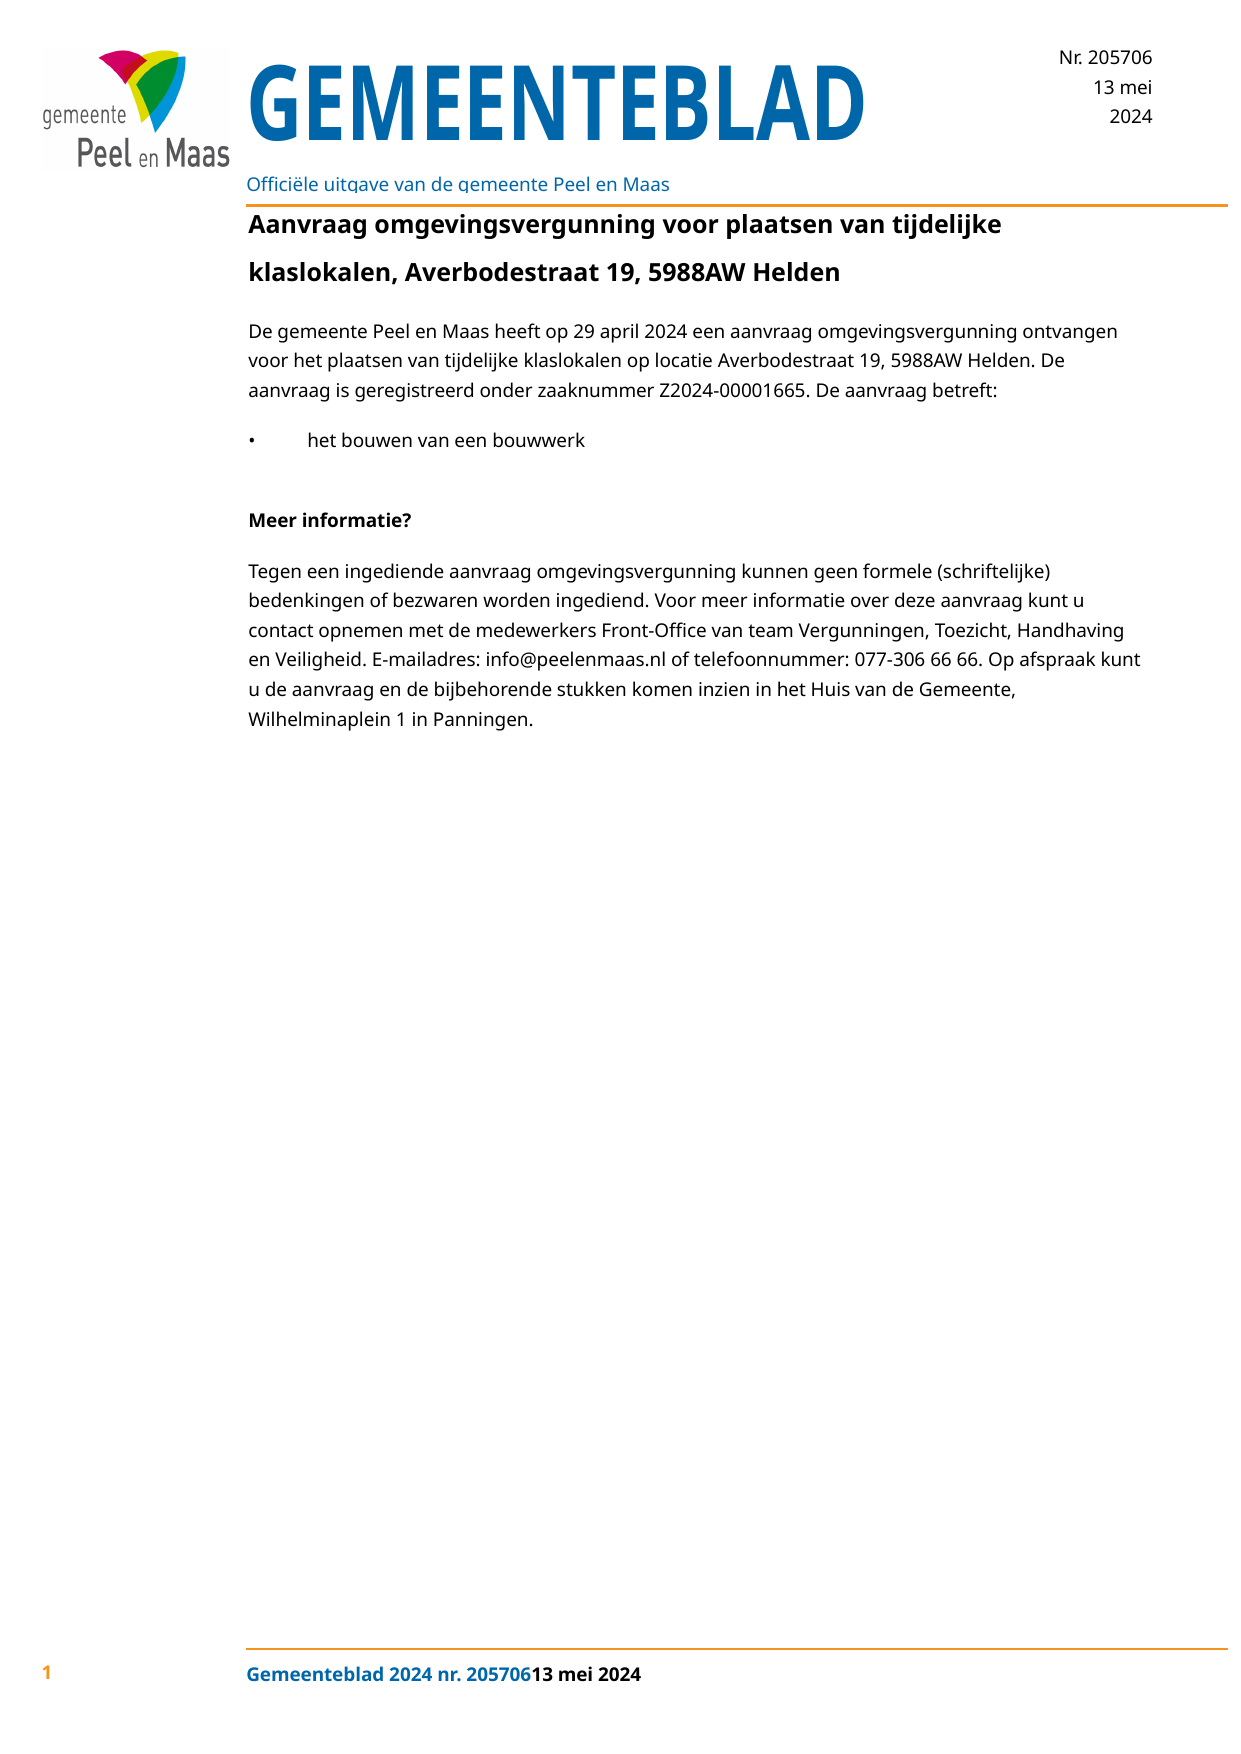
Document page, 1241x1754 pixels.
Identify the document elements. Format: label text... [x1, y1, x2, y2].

text Meer informatie? [248, 507, 1152, 533]
text Aanvraag omgevingsvergunning voor plaatsen van tijdelijke klaslokalen, Averbodestraat 19, 5988AW Helden [248, 207, 1152, 288]
list het bouwen van een bouwwerk [248, 427, 1152, 453]
text De gemeente Peel en Maas heeft op 29 april 2024 een aanvraag omgevingsvergunning ontvangen voor het plaatsen van tijdelijke klaslokalen op locatie Averbodestraat 19, 5988AW Helden. De aanvraag is geregistreerd onder zaaknummer Z2024-00001665. De aanvraag betreft: [248, 318, 1152, 403]
text Tegen een ingediende aanvraag omgevingsvergunning kunnen geen formele (schriftelijke) bedenkingen of bezwaren worden ingediend. Voor meer informatie over deze aanvraag kunt u contact opnemen met de medewerkers Front-Office van team Vergunningen, Toezicht, Handhaving en Veiligheid. E-mailadres: info@peelenmaas.nl of telefoonnummer: 077-306 66 66. Op afspraak kunt u de aanvraag en de bijbehorende stukken komen inzien in het Huis van de Gemeente, Wilhelminaplein 1 in Panningen. [248, 558, 1152, 732]
picture [41, 47, 231, 172]
